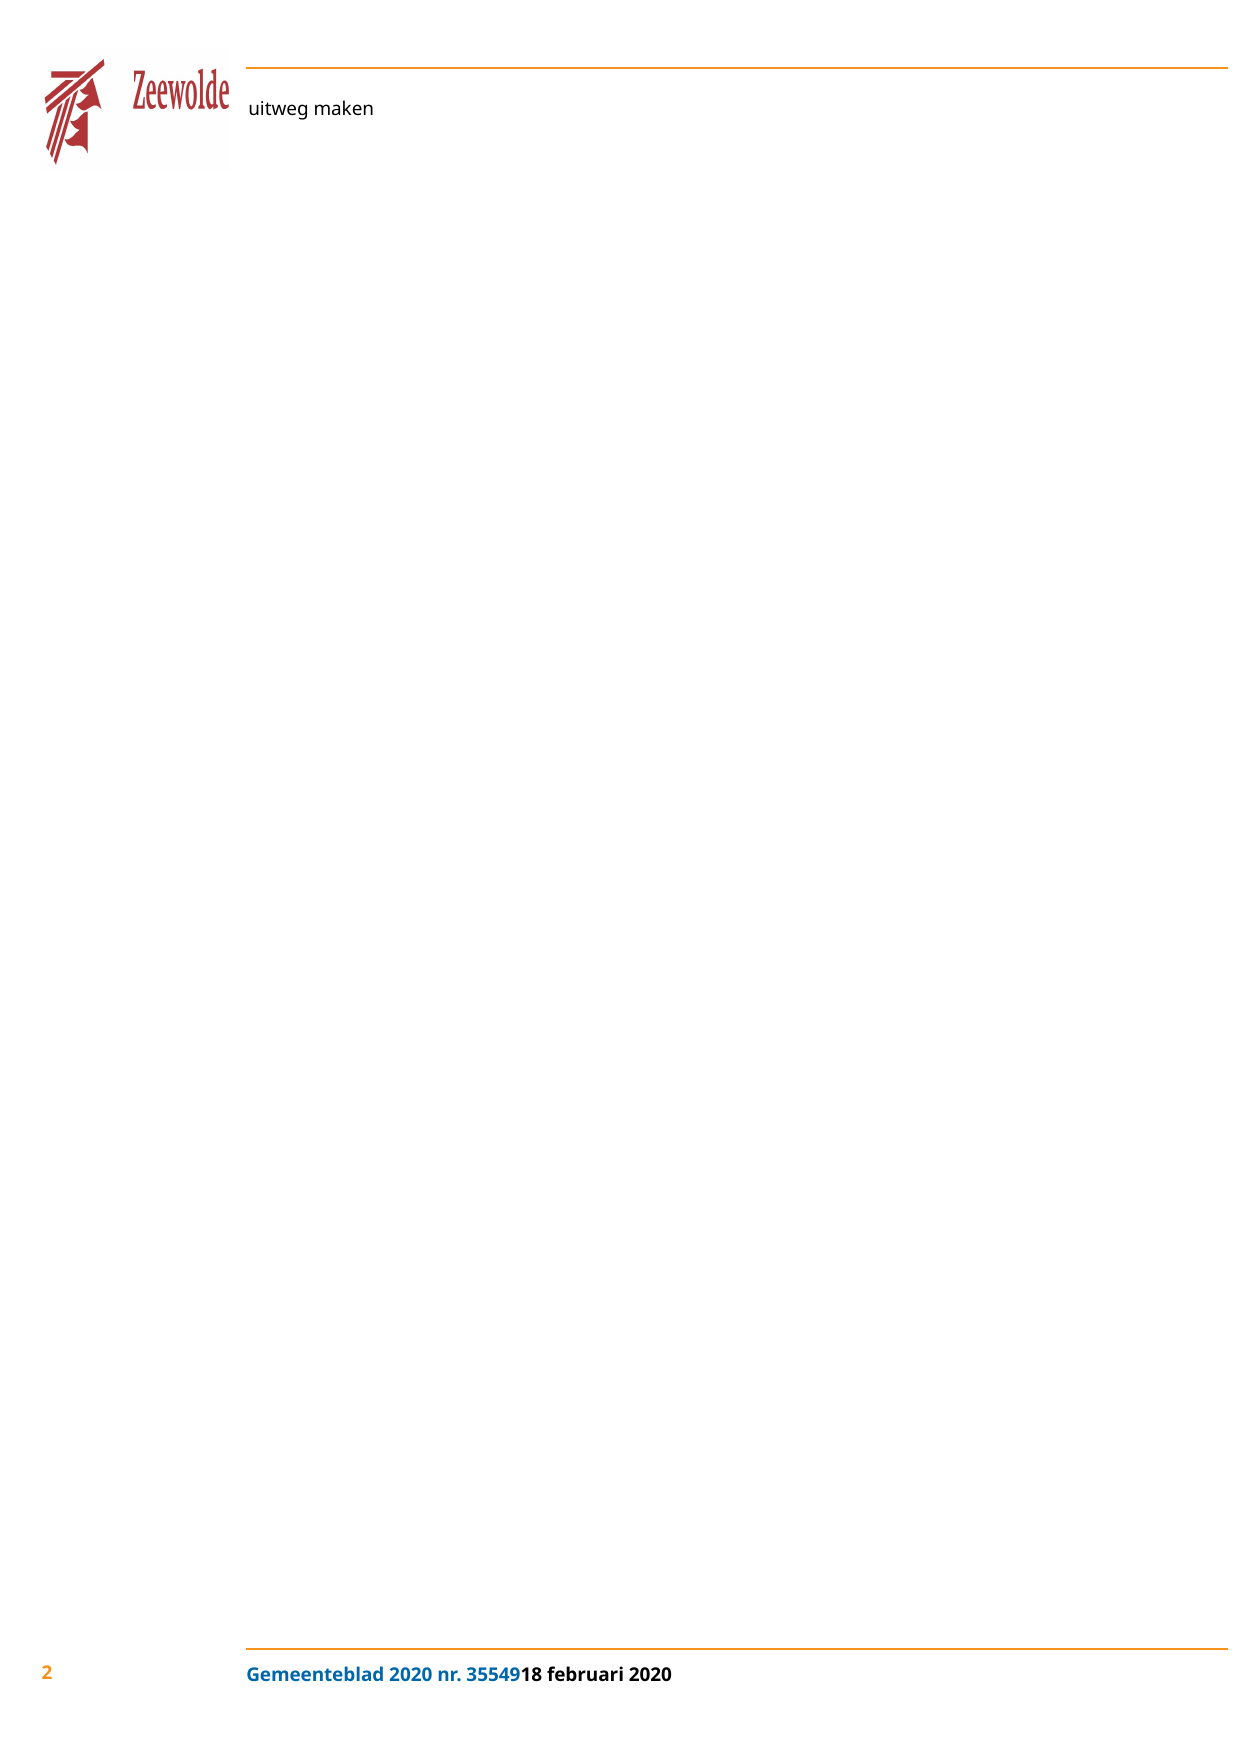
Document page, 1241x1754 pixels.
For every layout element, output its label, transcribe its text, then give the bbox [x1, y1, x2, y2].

text uitweg maken [248, 95, 1152, 121]
picture [41, 47, 231, 172]
